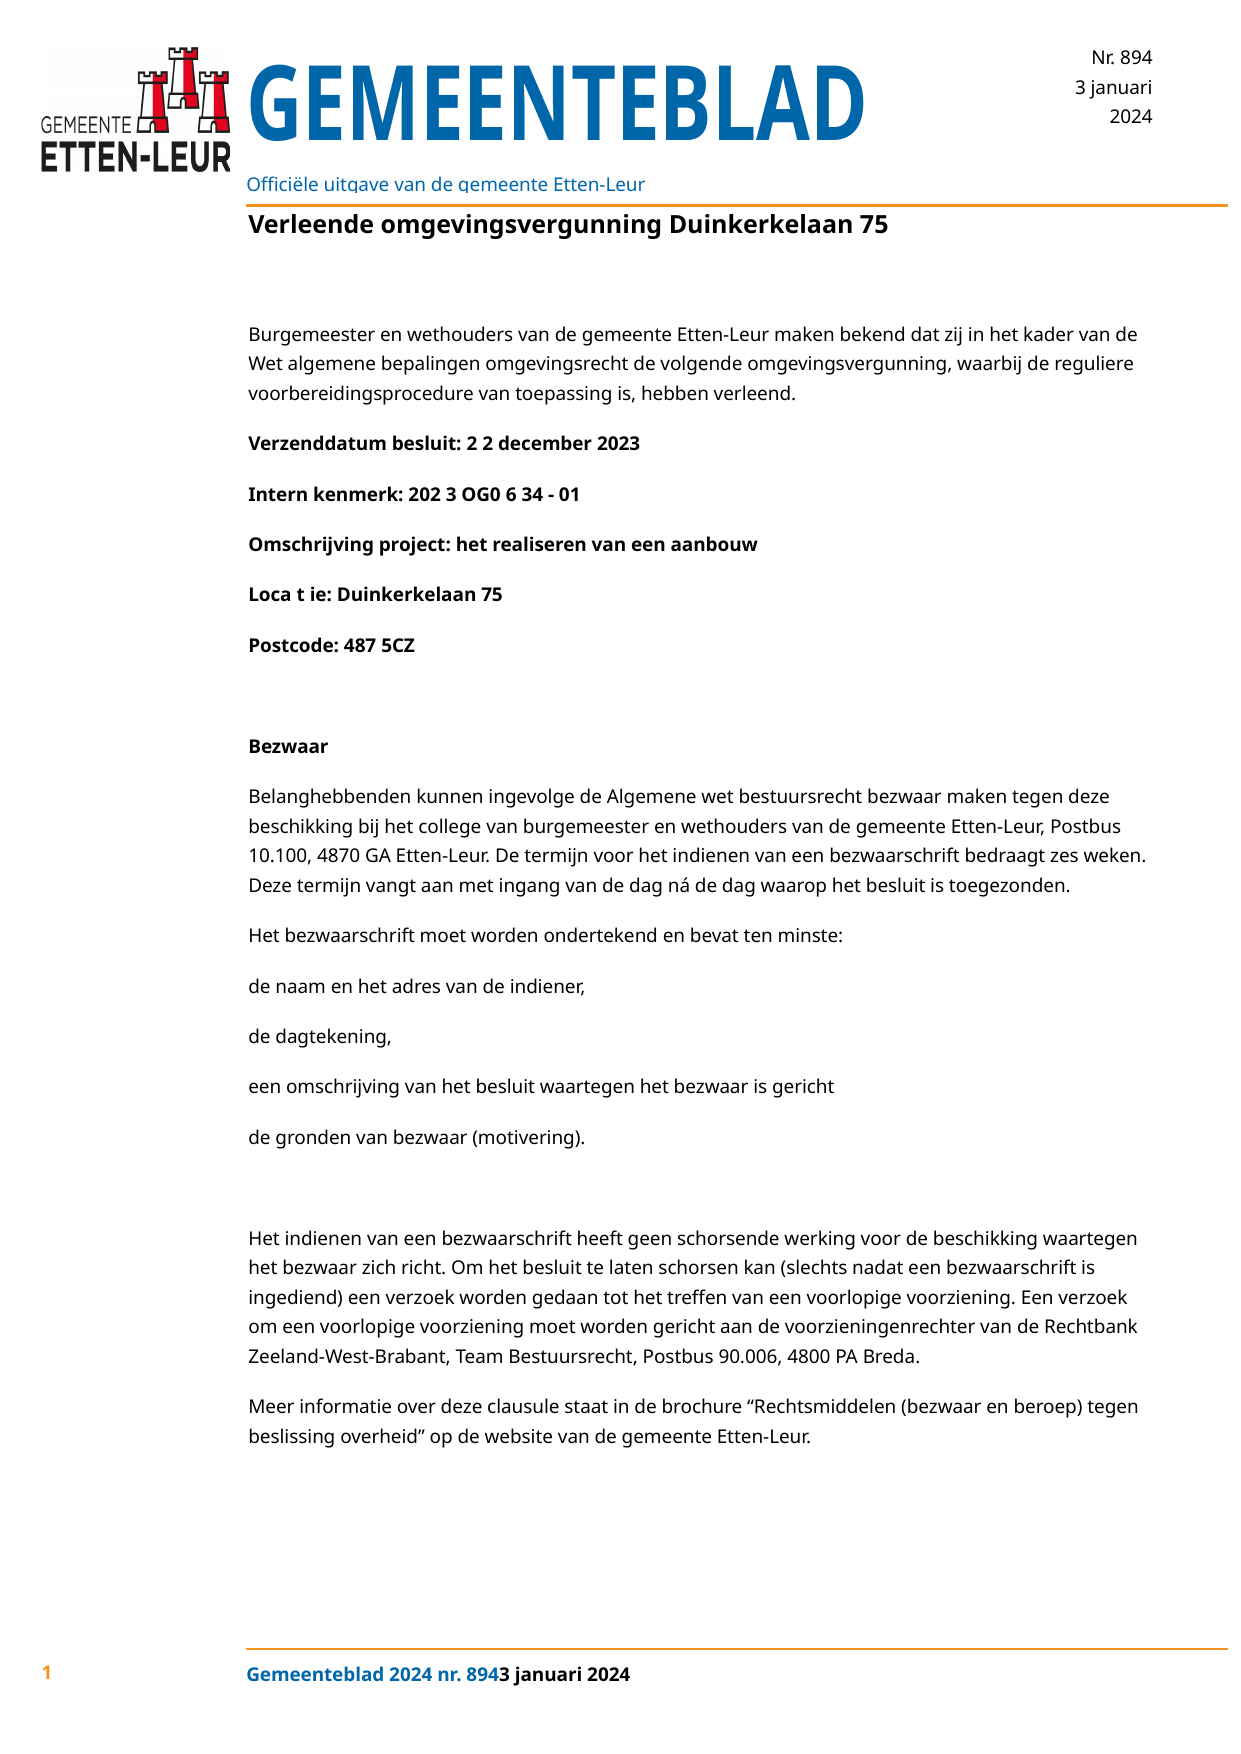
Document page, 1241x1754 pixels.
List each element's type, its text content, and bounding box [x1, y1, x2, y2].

text de naam en het adres van de indiener, [248, 973, 1152, 998]
text Postcode: 487 5CZ [248, 632, 1152, 658]
text Meer informatie over deze clausule staat in de brochure “Rechtsmiddelen (bezwaar en beroep) tegen beslissing overheid” op de website van de gemeente Etten-Leur. [248, 1394, 1152, 1449]
text de dagtekening, [248, 1023, 1152, 1049]
text Loca t ie: Duinkerkelaan 75 [248, 582, 1152, 607]
text Verzenddatum besluit: 2 2 december 2023 [248, 430, 1152, 456]
picture [41, 47, 231, 172]
text Burgemeester en wethouders van de gemeente Etten-Leur maken bekend dat zij in het kader van de Wet algemene bepalingen omgevingsrecht de volgende omgevingsvergunning, waarbij de reguliere voorbereidingsprocedure van toepassing is, hebben verleend. [248, 321, 1152, 406]
text Verleende omgevingsvergunning Duinkerkelaan 75 [248, 207, 1152, 241]
text Intern kenmerk: 202 3 OG0 6 34 - 01 [248, 481, 1152, 506]
text Het bezwaarschrift moet worden ondertekend en bevat ten minste: [248, 922, 1152, 948]
text de gronden van bezwaar (motivering). [248, 1124, 1152, 1150]
text Het indienen van een bezwaarschrift heeft geen schorsende werking voor de beschikking waartegen het bezwaar zich richt. Om het besluit te laten schorsen kan (slechts nadat een bezwaarschrift is ingediend) een verzoek worden gedaan tot het treffen van een voorlopige voorziening. Een verzoek om een voorlopige voorziening moet worden gericht aan de voorzieningenrechter van de Rechtbank Zeeland-West-Brabant, Team Bestuursrecht, Postbus 90.006, 4800 PA Breda. [248, 1225, 1152, 1369]
text Omschrijving project: het realiseren van een aanbouw [248, 531, 1152, 557]
text een omschrijving van het besluit waartegen het bezwaar is gericht [248, 1074, 1152, 1099]
text Belanghebbenden kunnen ingevolge de Algemene wet bestuursrecht bezwaar maken tegen deze beschikking bij het college van burgemeester en wethouders van de gemeente Etten-Leur, Postbus 10.100, 4870 GA Etten-Leur. De termijn voor het indienen van een bezwaarschrift bedraagt zes weken. Deze termijn vangt aan met ingang van de dag ná de dag waarop het besluit is toegezonden. [248, 783, 1152, 898]
text Bezwaar [248, 733, 1152, 758]
